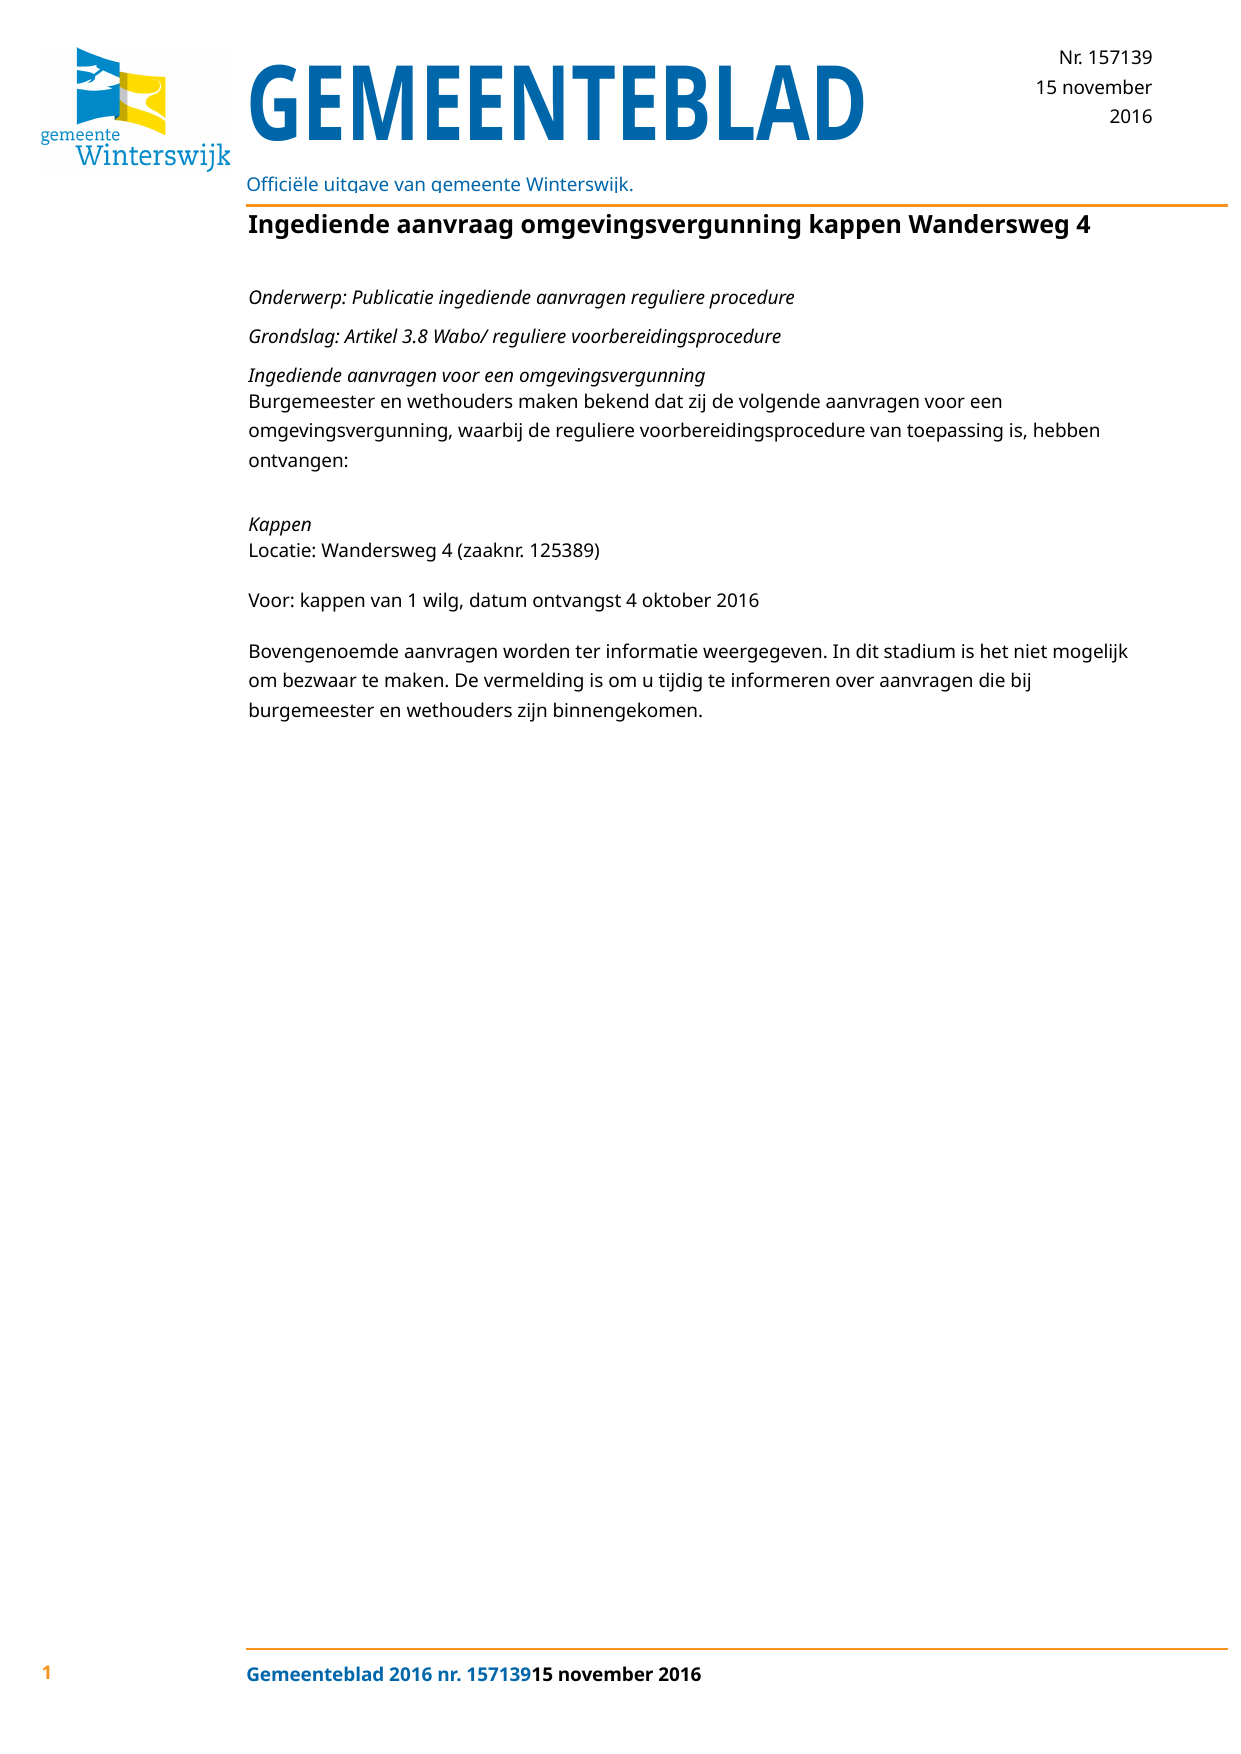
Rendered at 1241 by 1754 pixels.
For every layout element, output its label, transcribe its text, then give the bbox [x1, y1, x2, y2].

text Ingediende aanvraag omgevingsvergunning kappen Wandersweg 4 [248, 207, 1152, 241]
text Ingediende aanvragen voor een omgevingsvergunning [248, 362, 1152, 388]
text Kappen [248, 511, 1152, 537]
text Burgemeester en wethouders maken bekend dat zij de volgende aanvragen voor een omgevingsvergunning, waarbij de reguliere voorbereidingsprocedure van toepassing is, hebben ontvangen: [248, 388, 1152, 473]
picture [225, 153, 231, 162]
text Bovengenoemde aanvragen worden ter informatie weergegeven. In dit stadium is het niet mogelijk om bezwaar te maken. De vermelding is om u tijdig te informeren over aanvragen die bij burgemeester en wethouders zijn binnengekomen. [248, 638, 1152, 723]
picture [41, 47, 231, 172]
text Grondslag: Artikel 3.8 Wabo/ reguliere voorbereidingsprocedure [248, 323, 1152, 349]
text Onderwerp: Publicatie ingediende aanvragen reguliere procedure [248, 284, 1152, 309]
text Voor: kappen van 1 wilg, datum ontvangst 4 oktober 2016 [248, 587, 1152, 613]
text Locatie: Wandersweg 4 (zaaknr. 125389) [248, 537, 1152, 563]
